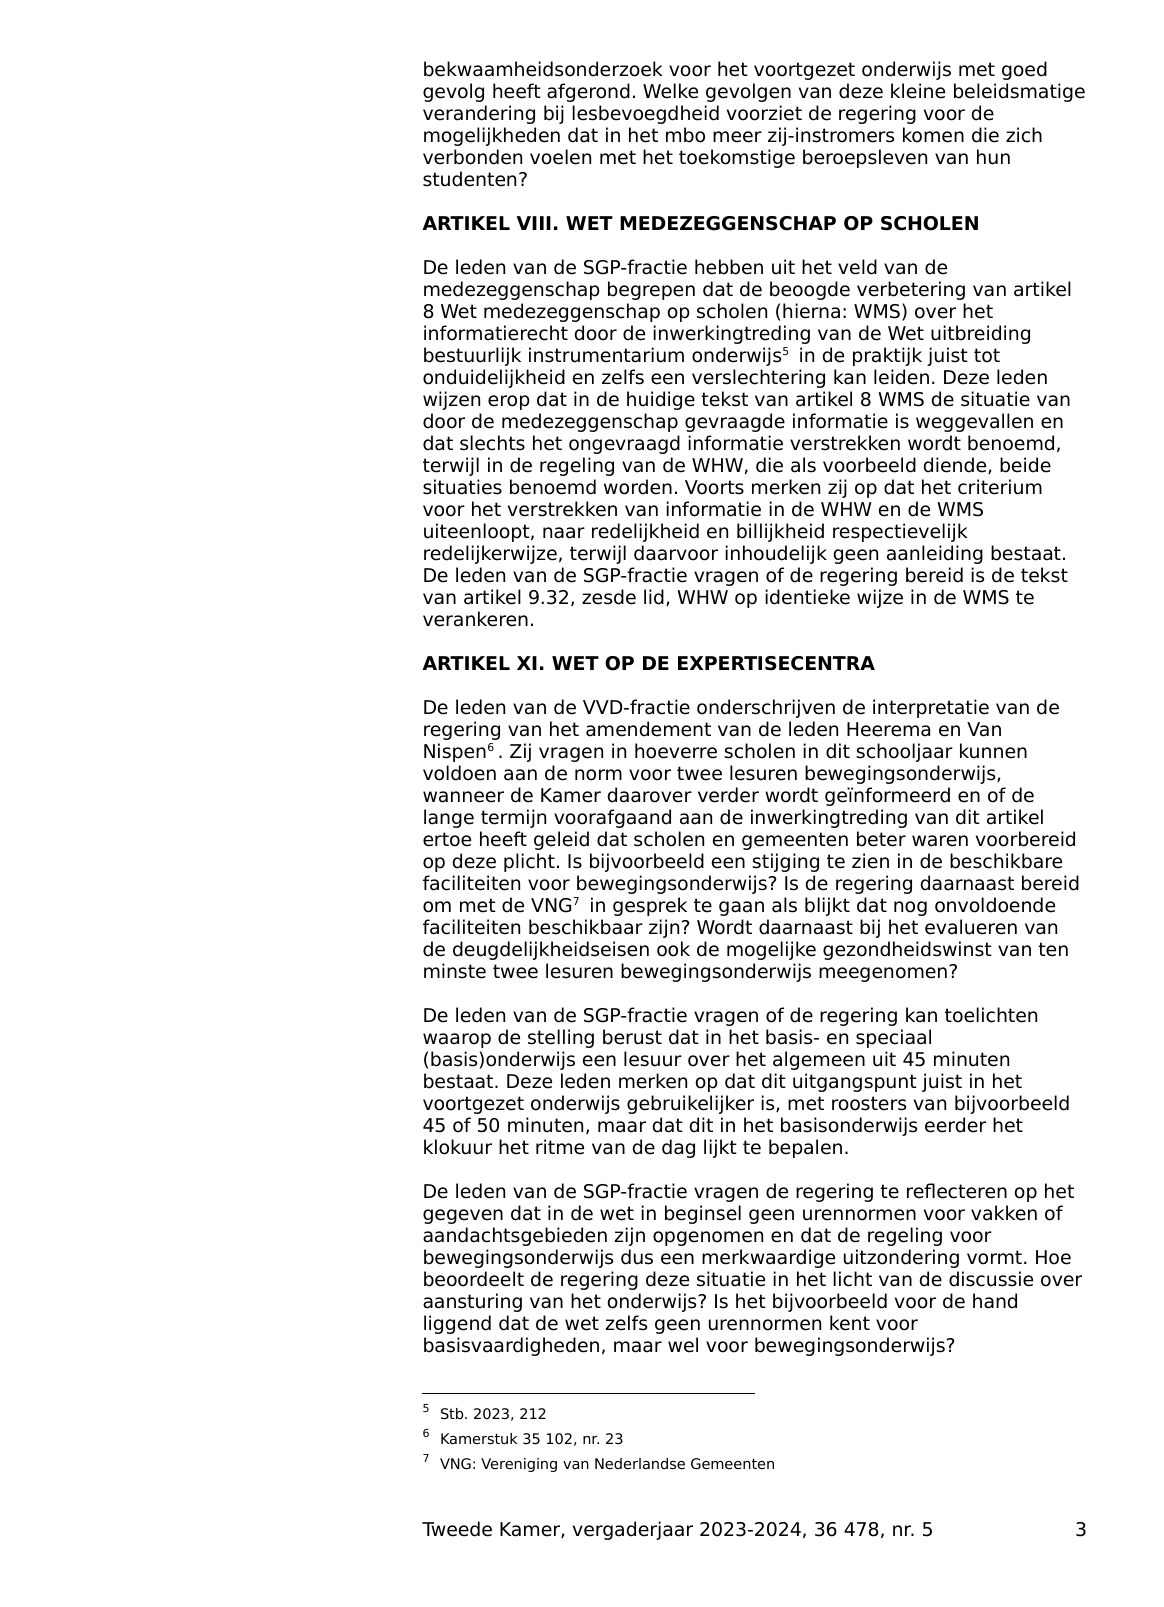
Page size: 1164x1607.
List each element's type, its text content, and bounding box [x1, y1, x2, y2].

subtitle ARTIKEL VIII. WET MEDEZEGGENSCHAP OP SCHOLEN [422, 213, 1087, 235]
subtitle ARTIKEL XI. WET OP DE EXPERTISECENTRA [422, 653, 1087, 675]
text De leden van de VVD-fractie onderschrijven de interpretatie van de regering van het amendement van de leden Heerema en Van Nispen. Zij vragen in hoeverre scholen in dit schooljaar kunnen voldoen aan de norm voor twee lesuren bewegingsonderwijs, wanneer de Kamer daarover verder wordt geïnformeerd en of de lange termijn voorafgaand aan de inwerkingtreding van dit artikel ertoe heeft geleid dat scholen en gemeenten beter waren voorbereid op deze plicht. Is bijvoorbeeld een stijging te zien in de beschikbare faciliteiten voor bewegingsonderwijs? Is de regering daarnaast bereid om met de VNG in gesprek te gaan als blijkt dat nog onvoldoende faciliteiten beschikbaar zijn? Wordt daarnaast bij het evalueren van de deugdelijkheidseisen ook de mogelijke gezondheidswinst van ten minste twee lesuren bewegingsonderwijs meegenomen? [422, 697, 1087, 983]
text bekwaamheidsonderzoek voor het voortgezet onderwijs met goed gevolg heeft afgerond. Welke gevolgen van deze kleine beleidsmatige verandering bij lesbevoegdheid voorziet de regering voor de mogelijkheden dat in het mbo meer zij-instromers komen die zich verbonden voelen met het toekomstige beroepsleven van hun studenten? [422, 59, 1087, 191]
text Stb. 2023, 212 [422, 1402, 1087, 1424]
text De leden van de SGP-fractie vragen de regering te reflecteren op het gegeven dat in de wet in beginsel geen urennormen voor vakken of aandachtsgebieden zijn opgenomen en dat de regeling voor bewegingsonderwijs dus een merkwaardige uitzondering vormt. Hoe beoordeelt de regering deze situatie in het licht van de discussie over aansturing van het onderwijs? Is het bijvoorbeeld voor de hand liggend dat de wet zelfs geen urennormen kent voor basisvaardigheden, maar wel voor bewegingsonderwijs? [422, 1181, 1087, 1357]
text De leden van de SGP-fractie vragen of de regering kan toelichten waarop de stelling berust dat in het basis- en speciaal (basis)onderwijs een lesuur over het algemeen uit 45 minuten bestaat. Deze leden merken op dat dit uitgangspunt juist in het voortgezet onderwijs gebruikelijker is, met roosters van bijvoorbeeld 45 of 50 minuten, maar dat dit in het basisonderwijs eerder het klokuur het ritme van de dag lijkt te bepalen. [422, 1005, 1087, 1159]
text Kamerstuk 35 102, nr. 23 [422, 1427, 1087, 1449]
text VNG: Vereniging van Nederlandse Gemeenten [422, 1452, 1087, 1474]
text De leden van de SGP-fractie hebben uit het veld van de medezeggenschap begrepen dat de beoogde verbetering van artikel 8 Wet medezeggenschap op scholen (hierna: WMS) over het informatierecht door de inwerkingtreding van de Wet uitbreiding bestuurlijk instrumentarium onderwijs in de praktijk juist tot onduidelijkheid en zelfs een verslechtering kan leiden. Deze leden wijzen erop dat in de huidige tekst van artikel 8 WMS de situatie van door de medezeggenschap gevraagde informatie is weggevallen en dat slechts het ongevraagd informatie verstrekken wordt benoemd, terwijl in de regeling van de WHW, die als voorbeeld diende, beide situaties benoemd worden. Voorts merken zij op dat het criterium voor het verstrekken van informatie in de WHW en de WMS uiteenloopt, naar redelijkheid en billijkheid respectievelijk redelijkerwijze, terwijl daarvoor inhoudelijk geen aanleiding bestaat. De leden van de SGP-fractie vragen of de regering bereid is de tekst van artikel 9.32, zesde lid, WHW op identieke wijze in de WMS te verankeren. [422, 257, 1087, 631]
